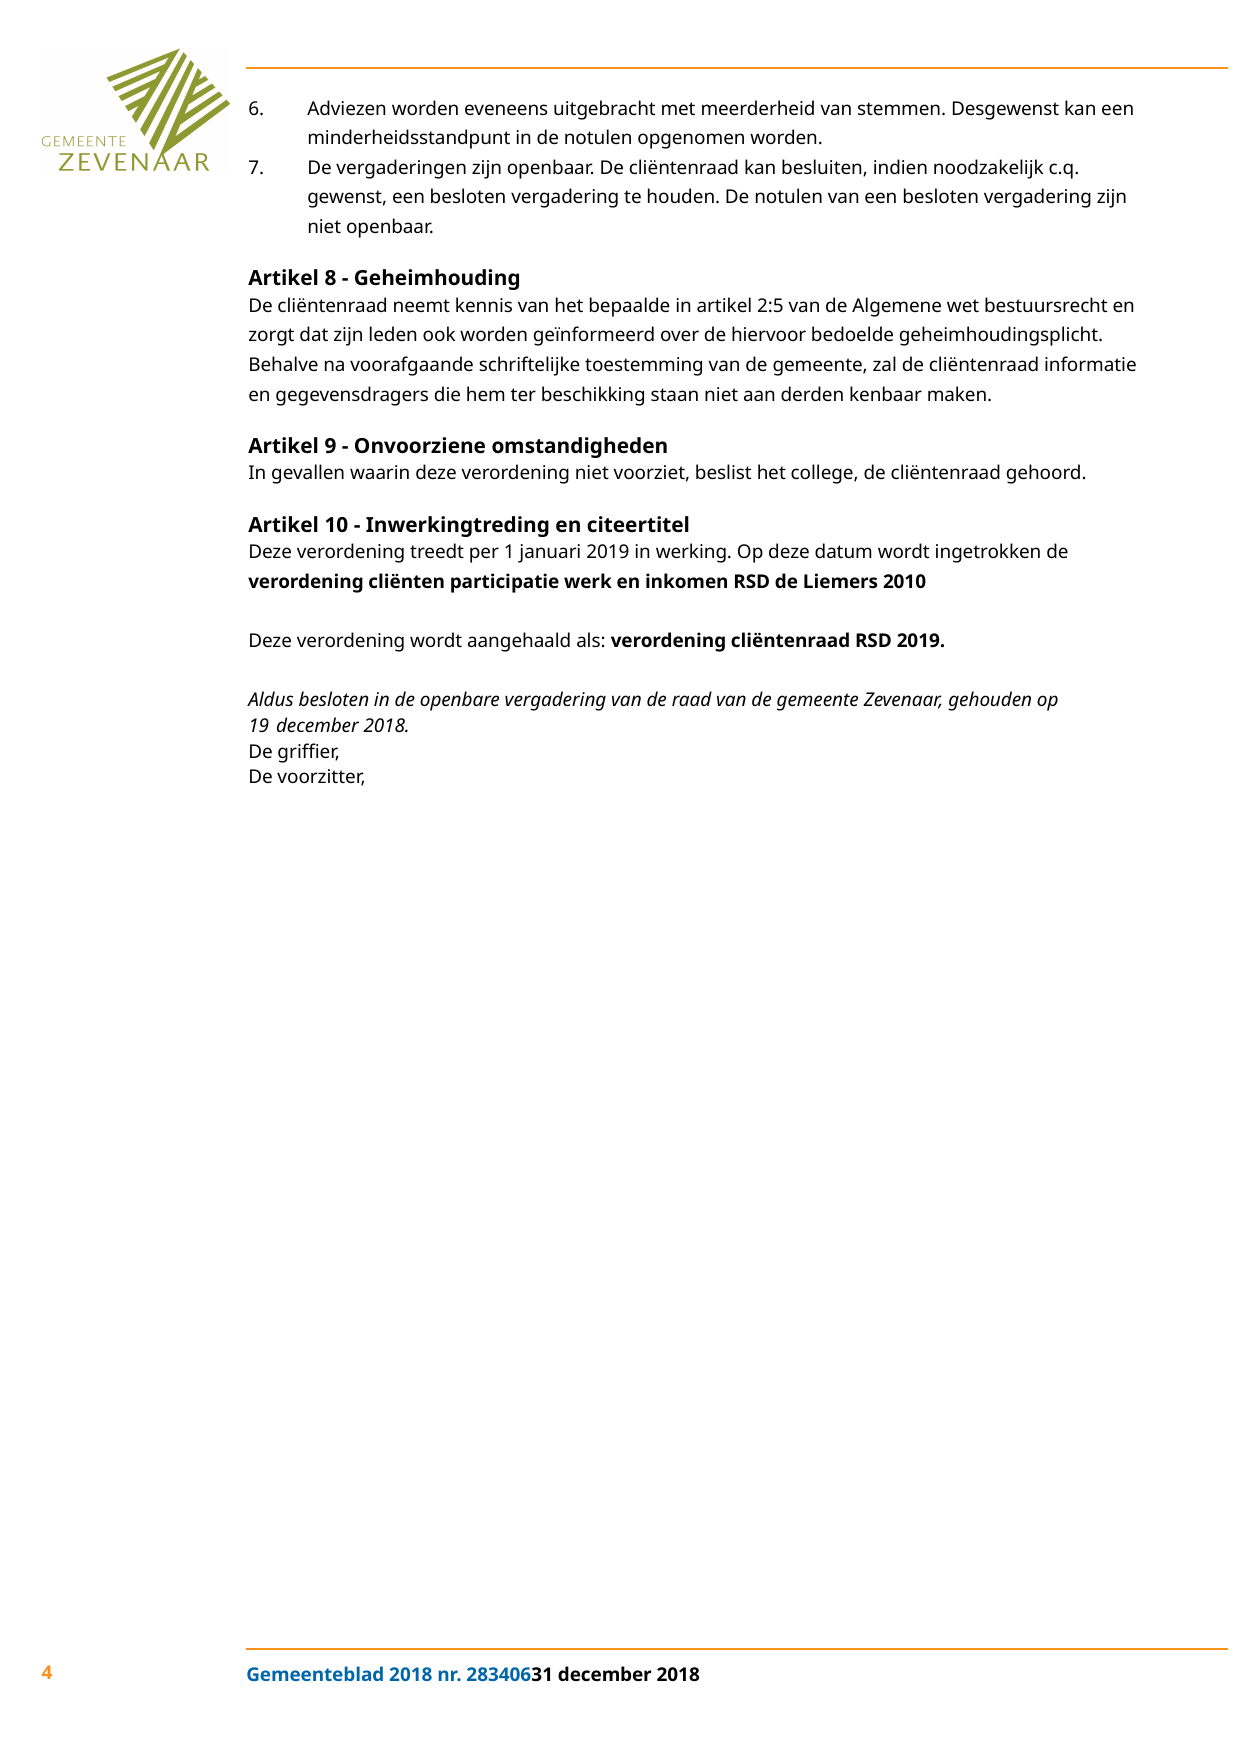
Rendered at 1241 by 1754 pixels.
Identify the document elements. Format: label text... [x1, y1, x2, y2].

text De voorzitter, [248, 763, 1152, 789]
text In gevallen waarin deze verordening niet voorziet, beslist het college, de cliëntenraad gehoord. [248, 459, 1152, 485]
text De griffier, [248, 738, 1152, 763]
text Artikel 9 - Onvoorziene omstandigheden [248, 431, 1152, 459]
picture [41, 47, 231, 172]
text Deze verordening treedt per 1 januari 2019 in werking. Op deze datum wordt ingetrokken de verordening cliënten participatie werk en inkomen RSD de Liemers 2010 [248, 538, 1152, 594]
list Adviezen worden eveneens uitgebracht met meerderheid van stemmen. Desgewenst kan een minderheidsstandpunt in de notulen opgenomen worden. [248, 95, 1152, 150]
text De cliëntenraad neemt kennis van het bepaalde in artikel 2:5 van de Algemene wet bestuursrecht en zorgt dat zijn leden ook worden geïnformeerd over de hiervoor bedoelde geheimhoudingsplicht. Behalve na voorafgaande schriftelijke toestemming van de gemeente, zal de cliëntenraad informatie en gegevensdragers die hem ter beschikking staan niet aan derden kenbaar maken. [248, 292, 1152, 406]
text Deze verordening wordt aangehaald als: verordening cliëntenraad RSD 2019. [248, 627, 1152, 653]
text Artikel 10 - Inwerkingtreding en citeertitel [248, 510, 1152, 538]
text Artikel 8 - Geheimhouding [248, 263, 1152, 292]
list De vergaderingen zijn openbaar. De cliëntenraad kan besluiten, indien noodzakelijk c.q. gewenst, een besloten vergadering te houden. De notulen van een besloten vergadering zijn niet openbaar. [248, 154, 1152, 239]
text Aldus besloten in de openbare vergadering van de raad van de gemeente Zevenaar, gehouden op 19 december 2018. [248, 686, 1152, 738]
